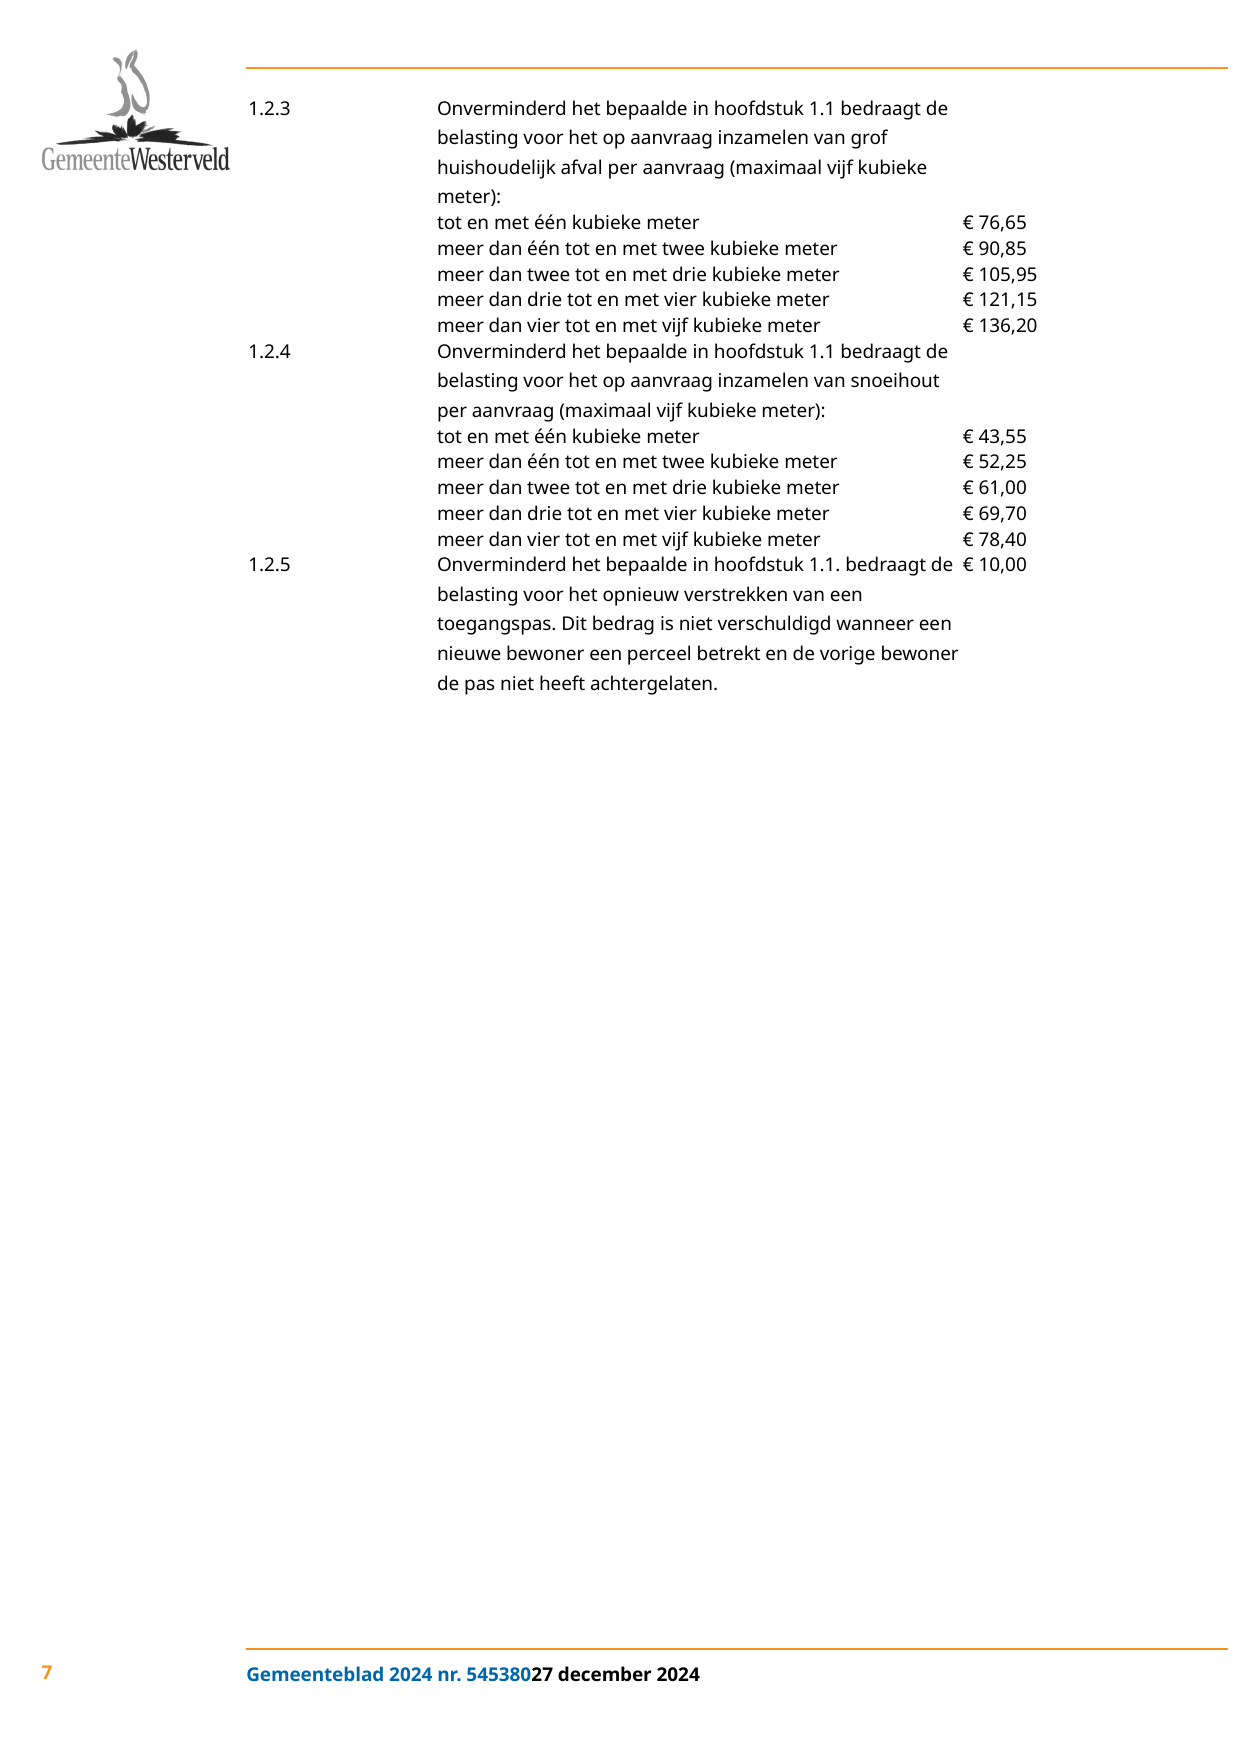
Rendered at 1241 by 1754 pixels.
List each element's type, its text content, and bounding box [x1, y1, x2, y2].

table_cell [963, 95, 1152, 209]
table_cell 1.2.4 [248, 338, 437, 423]
table_cell [248, 449, 437, 474]
table_cell [248, 312, 437, 338]
table_cell € 76,65 [963, 209, 1152, 235]
table_cell 1.2.5 [248, 551, 437, 696]
table_cell [248, 209, 437, 235]
table_cell meer dan twee tot en met drie kubieke meter [437, 261, 963, 286]
table_cell € 136,20 [963, 312, 1152, 338]
table_cell meer dan twee tot en met drie kubieke meter [437, 474, 963, 500]
table_cell € 121,15 [963, 286, 1152, 312]
table_cell [963, 338, 1152, 423]
table_cell 1.2.3 [248, 95, 437, 209]
table_cell € 43,55 [963, 423, 1152, 448]
table_cell € 52,25 [963, 449, 1152, 474]
table_cell meer dan vier tot en met vijf kubieke meter [437, 526, 963, 551]
table_cell tot en met één kubieke meter [437, 209, 963, 235]
table_cell [248, 235, 437, 261]
table_cell meer dan vier tot en met vijf kubieke meter [437, 312, 963, 338]
table_cell Onverminderd het bepaalde in hoofdstuk 1.1. bedraagt de belasting voor het opnieuw verstrekken van een toegangspas. Dit bedrag is niet verschuldigd wanneer een nieuwe bewoner een perceel betrekt en de vorige bewoner de pas niet heeft achtergelaten. [437, 551, 963, 696]
table_cell Onverminderd het bepaalde in hoofdstuk 1.1 bedraagt de belasting voor het op aanvraag inzamelen van snoeihout per aanvraag (maximaal vijf kubieke meter): [437, 338, 963, 423]
table_cell [248, 423, 437, 448]
table_cell € 69,70 [963, 500, 1152, 526]
table_cell € 78,40 [963, 526, 1152, 551]
table_cell meer dan één tot en met twee kubieke meter [437, 449, 963, 474]
table_cell [248, 526, 437, 551]
table_cell € 10,00 [963, 551, 1152, 696]
table_cell € 105,95 [963, 261, 1152, 286]
table_cell [248, 474, 437, 500]
table_cell meer dan één tot en met twee kubieke meter [437, 235, 963, 261]
table_cell [248, 500, 437, 526]
table_cell [248, 261, 437, 286]
table_cell [248, 286, 437, 312]
table_cell € 90,85 [963, 235, 1152, 261]
table_cell € 61,00 [963, 474, 1152, 500]
table_cell Onverminderd het bepaalde in hoofdstuk 1.1 bedraagt de belasting voor het op aanvraag inzamelen van grof huishoudelijk afval per aanvraag (maximaal vijf kubieke meter): [437, 95, 963, 209]
table_cell tot en met één kubieke meter [437, 423, 963, 448]
table_cell meer dan drie tot en met vier kubieke meter [437, 286, 963, 312]
picture [41, 47, 231, 172]
table_cell meer dan drie tot en met vier kubieke meter [437, 500, 963, 526]
